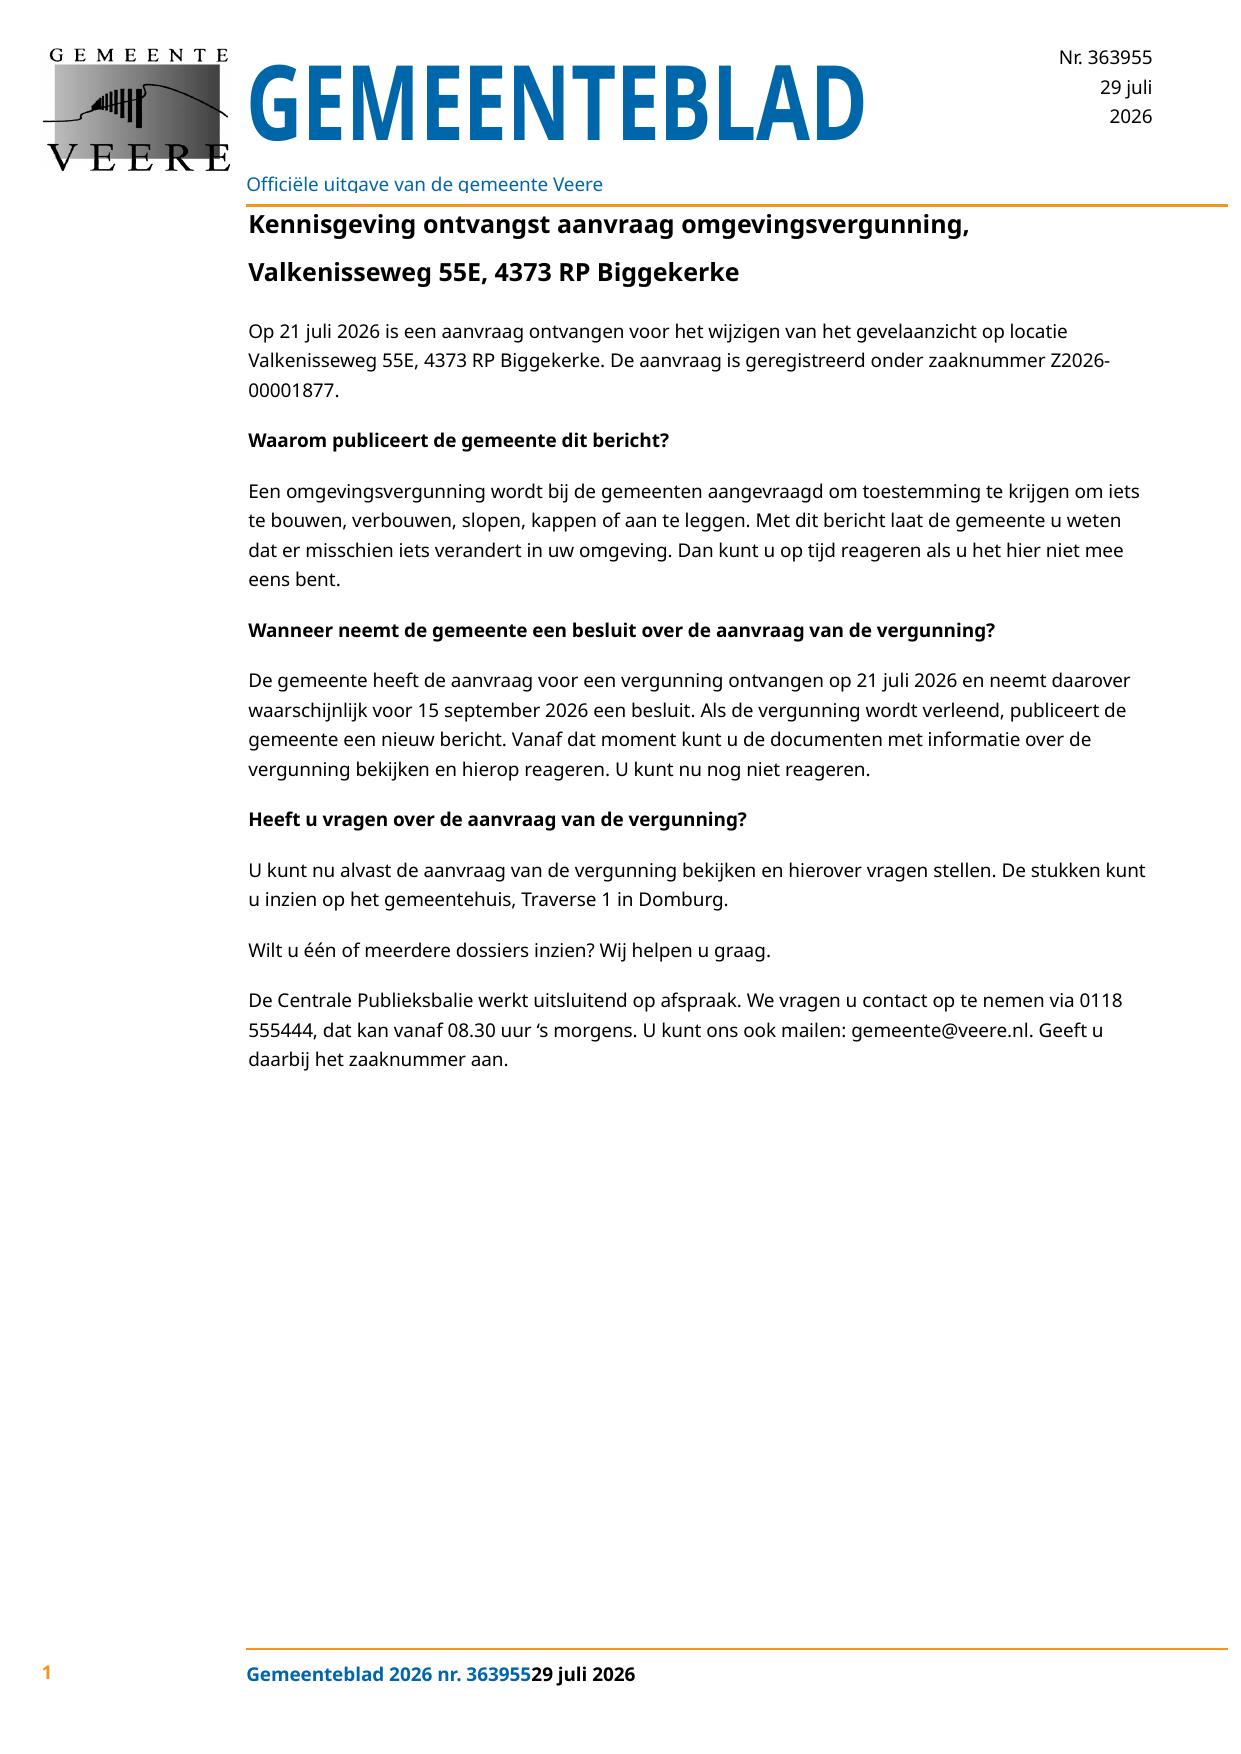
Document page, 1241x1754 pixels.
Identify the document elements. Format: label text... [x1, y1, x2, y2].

text Waarom publiceert de gemeente dit bericht? [248, 427, 1152, 453]
text Wilt u één of meerdere dossiers inzien? Wij helpen u graag. [248, 937, 1152, 963]
picture [41, 47, 231, 172]
text Heeft u vragen over de aanvraag van de vergunning? [248, 807, 1152, 832]
text Kennisgeving ontvangst aanvraag omgevingsvergunning, Valkenisseweg 55E, 4373 RP Biggekerke [248, 207, 1152, 288]
text Een omgevingsvergunning wordt bij de gemeenten aangevraagd om toestemming te krijgen om iets te bouwen, verbouwen, slopen, kappen of aan te leggen. Met dit bericht laat de gemeente u weten dat er misschien iets verandert in uw omgeving. Dan kunt u op tijd reageren als u het hier niet mee eens bent. [248, 478, 1152, 592]
text De gemeente heeft de aanvraag voor een vergunning ontvangen op 21 juli 2026 en neemt daarover waarschijnlijk voor 15 september 2026 een besluit. Als de vergunning wordt verleend, publiceert de gemeente een nieuw bericht. Vanaf dat moment kunt u de documenten met informatie over de vergunning bekijken en hierop reageren. U kunt nu nog niet reageren. [248, 667, 1152, 782]
text Wanneer neemt de gemeente een besluit over de aanvraag van de vergunning? [248, 617, 1152, 643]
text Op 21 juli 2026 is een aanvraag ontvangen voor het wijzigen van het gevelaanzicht op locatie Valkenisseweg 55E, 4373 RP Biggekerke. De aanvraag is geregistreerd onder zaaknummer Z2026-00001877. [248, 318, 1152, 403]
text De Centrale Publieksbalie werkt uitsluitend op afspraak. We vragen u contact op te nemen via 0118 555444, dat kan vanaf 08.30 uur ‘s morgens. U kunt ons ook mailen: gemeente@veere.nl. Geeft u daarbij het zaaknummer aan. [248, 987, 1152, 1072]
text U kunt nu alvast de aanvraag van de vergunning bekijken en hierover vragen stellen. De stukken kunt u inzien op het gemeentehuis, Traverse 1 in Domburg. [248, 857, 1152, 912]
